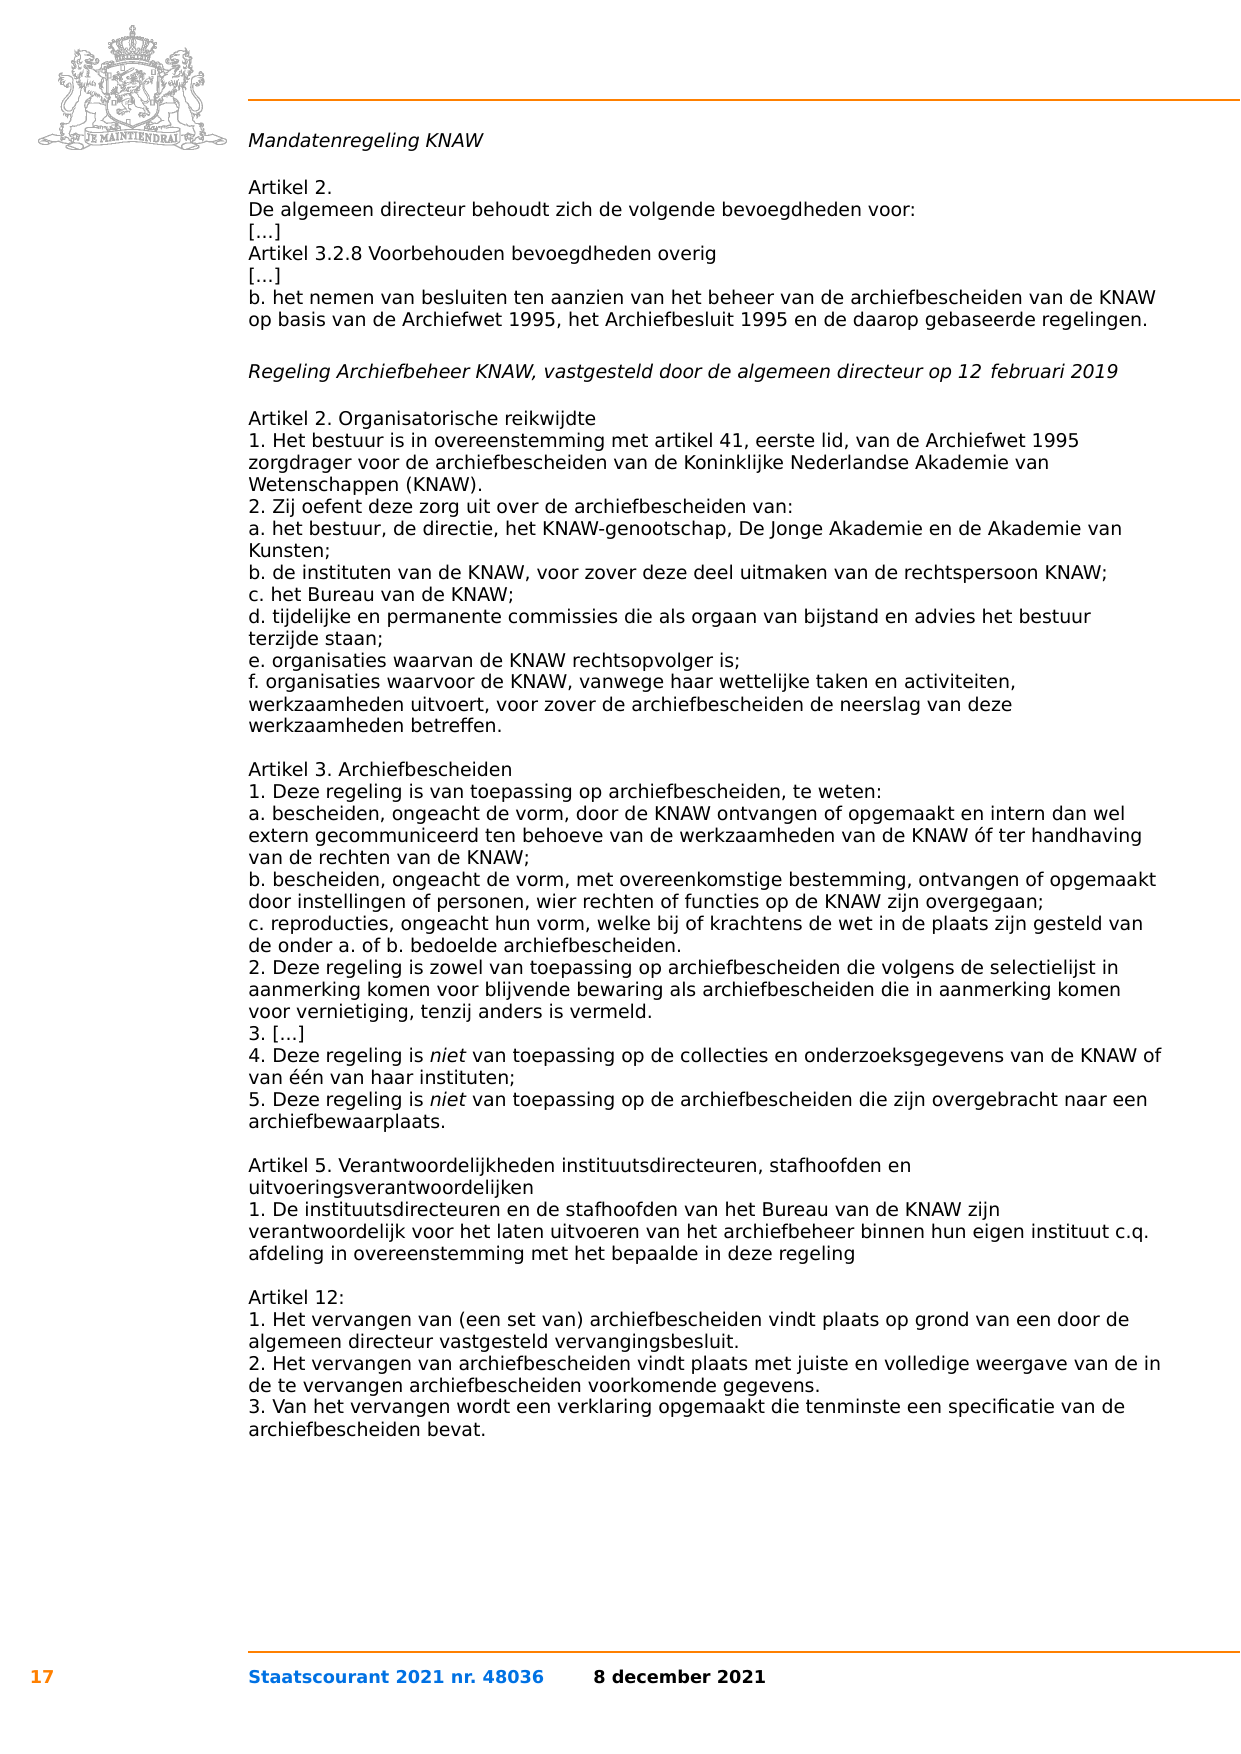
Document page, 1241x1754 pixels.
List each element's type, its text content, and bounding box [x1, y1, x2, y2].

picture [38, 25, 227, 150]
text 1. Het bestuur is in overeenstemming met artikel 41, eerste lid, van de Archiefwet 1995 zorgdrager voor de archiefbescheiden van de Koninklijke Nederlandse Akademie van Wetenschappen (KNAW). [248, 430, 1163, 496]
text c. reproducties, ongeacht hun vorm, welke bij of krachtens de wet in de plaats zijn gesteld van de onder a. of b. bedoelde archiefbescheiden. [248, 913, 1163, 957]
text [...] [248, 221, 1163, 243]
text 3. [...] [248, 1023, 1163, 1045]
text a. het bestuur, de directie, het KNAW-genootschap, De Jonge Akademie en de Akademie van Kunsten; [248, 518, 1163, 562]
text De algemeen directeur behoudt zich de volgende bevoegdheden voor: [248, 199, 1163, 221]
text 1. De instituutsdirecteuren en de stafhoofden van het Bureau van de KNAW zijn verantwoordelijk voor het laten uitvoeren van het archiefbeheer binnen hun eigen instituut c.q. afdeling in overeenstemming met het bepaalde in deze regeling [248, 1199, 1163, 1265]
text c. het Bureau van de KNAW; [248, 583, 1163, 606]
text a. bescheiden, ongeacht de vorm, door de KNAW ontvangen of opgemaakt en intern dan wel extern gecommuniceerd ten behoeve van de werkzaamheden van de KNAW óf ter handhaving van de rechten van de KNAW; [248, 803, 1163, 869]
text Artikel 2. [248, 177, 1163, 199]
text 3. Van het vervangen wordt een verklaring opgemaakt die tenminste een specificatie van de archiefbescheiden bevat. [248, 1396, 1163, 1440]
text d. tijdelijke en permanente commissies die als orgaan van bijstand en advies het bestuur terzijde staan; [248, 606, 1163, 649]
text Artikel 3. Archiefbescheiden [248, 759, 1163, 781]
text 2. Zij oefent deze zorg uit over de archiefbescheiden van: [248, 496, 1163, 518]
text 2. Het vervangen van archiefbescheiden vindt plaats met juiste en volledige weergave van de in de te vervangen archiefbescheiden voorkomende gegevens. [248, 1352, 1163, 1396]
text Artikel 5. Verantwoordelijkheden instituutsdirecteuren, stafhoofden en uitvoeringsverantwoordelijken [248, 1155, 1163, 1199]
text 1. Het vervangen van (een set van) archiefbescheiden vindt plaats op grond van een door de algemeen directeur vastgesteld vervangingsbesluit. [248, 1308, 1163, 1352]
text Artikel 2. Organisatorische reikwijdte [248, 408, 1163, 430]
text e. organisaties waarvan de KNAW rechtsopvolger is; [248, 649, 1163, 671]
text f. organisaties waarvoor de KNAW, vanwege haar wettelijke taken en activiteiten, werkzaamheden uitvoert, voor zover de archiefbescheiden de neerslag van deze werkzaamheden betreffen. [248, 671, 1163, 737]
text b. bescheiden, ongeacht de vorm, met overeenkomstige bestemming, ontvangen of opgemaakt door instellingen of personen, wier rechten of functies op de KNAW zijn overgegaan; [248, 869, 1163, 913]
subtitle Mandatenregeling KNAW [248, 130, 1163, 152]
text 5. Deze regeling is niet van toepassing op de archiefbescheiden die zijn overgebracht naar een archiefbewaarplaats. [248, 1089, 1163, 1133]
text 4. Deze regeling is niet van toepassing op de collecties en onderzoeksgegevens van de KNAW of van één van haar instituten; [248, 1045, 1163, 1089]
text b. de instituten van de KNAW, voor zover deze deel uitmaken van de rechtspersoon KNAW; [248, 562, 1163, 583]
text 2. Deze regeling is zowel van toepassing op archiefbescheiden die volgens de selectielijst in aanmerking komen voor blijvende bewaring als archiefbescheiden die in aanmerking komen voor vernietiging, tenzij anders is vermeld. [248, 957, 1163, 1023]
text Artikel 12: [248, 1287, 1163, 1308]
text b. het nemen van besluiten ten aanzien van het beheer van de archiefbescheiden van de KNAW op basis van de Archiefwet 1995, het Archiefbesluit 1995 en de daarop gebaseerde regelingen. [248, 287, 1163, 331]
text Artikel 3.2.8 Voorbehouden bevoegdheden overig [248, 243, 1163, 265]
text [...] [248, 265, 1163, 287]
subtitle Regeling Archiefbeheer KNAW, vastgesteld door de algemeen directeur op 12 februari 2019 [248, 361, 1163, 383]
text 1. Deze regeling is van toepassing op archiefbescheiden, te weten: [248, 781, 1163, 803]
